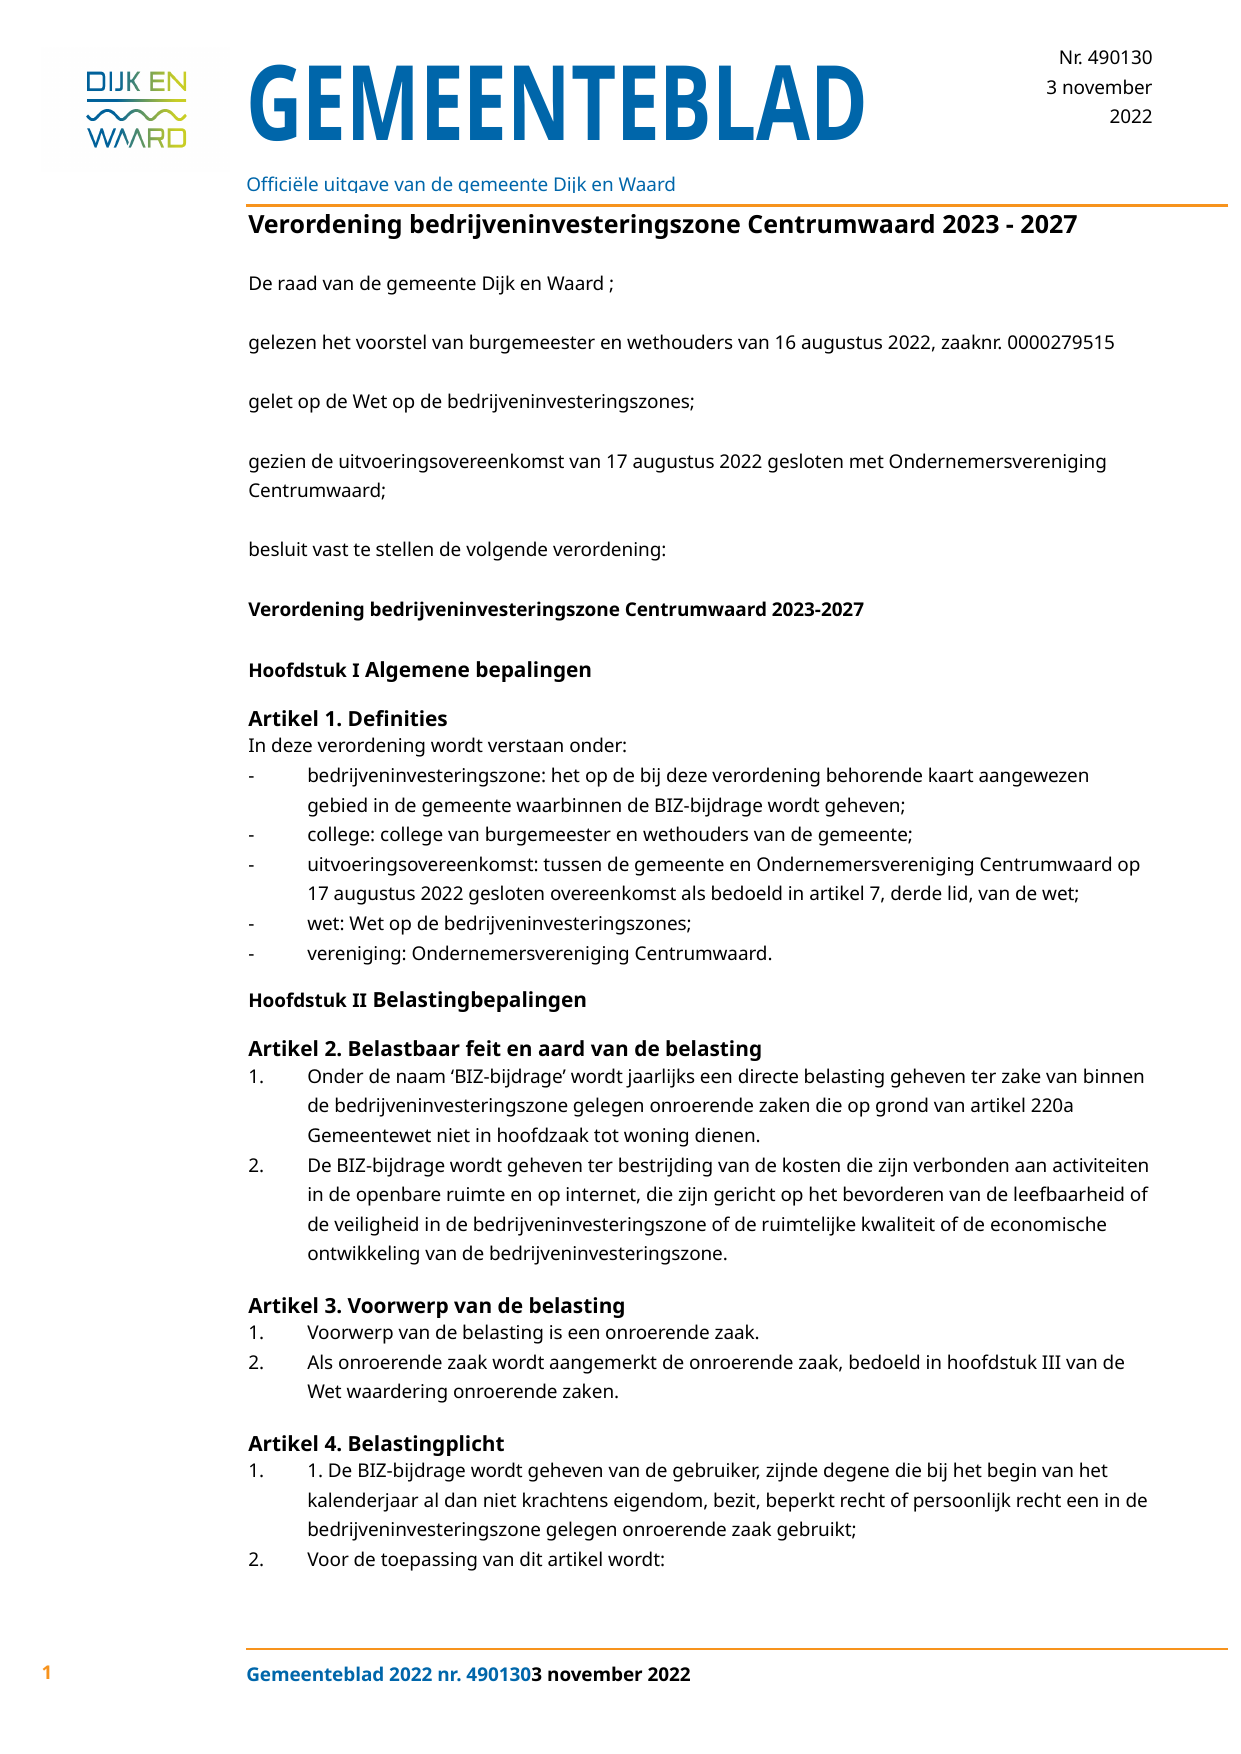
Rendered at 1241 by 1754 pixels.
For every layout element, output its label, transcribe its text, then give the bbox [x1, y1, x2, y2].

text gelet op de Wet op de bedrijveninvesteringszones; [248, 389, 1152, 414]
list 1. De BIZ-bijdrage wordt geheven van de gebruiker, zijnde degene die bij het begin van het kalenderjaar al dan niet krachtens eigendom, bezit, beperkt recht of persoonlijk recht een in de bedrijveninvesteringszone gelegen onroerende zaak gebruikt; [248, 1457, 1152, 1542]
list uitvoeringsovereenkomst: tussen de gemeente en Ondernemersvereniging Centrumwaard op 17 augustus 2022 gesloten overeenkomst als bedoeld in artikel 7, derde lid, van de wet; [248, 851, 1152, 906]
list Voor de toepassing van dit artikel wordt: [248, 1546, 1152, 1572]
list Als onroerende zaak wordt aangemerkt de onroerende zaak, bedoeld in hoofdstuk III van de Wet waardering onroerende zaken. [248, 1349, 1152, 1404]
text Artikel 1. Definities [248, 704, 1152, 733]
list bedrijveninvesteringszone: het op de bij deze verordening behorende kaart aangewezen gebied in de gemeente waarbinnen de BIZ-bijdrage wordt geheven; [248, 762, 1152, 817]
list Onder de naam ‘BIZ-bijdrage’ wordt jaarlijks een directe belasting geheven ter zake van binnen de bedrijveninvesteringszone gelegen onroerende zaken die op grond van artikel 220a Gemeentewet niet in hoofdzaak tot woning dienen. [248, 1063, 1152, 1148]
text Artikel 2. Belastbaar feit en aard van de belasting [248, 1034, 1152, 1063]
text Hoofdstuk II Belastingbepalingen [248, 985, 1152, 1014]
text Verordening bedrijveninvesteringszone Centrumwaard 2023 - 2027 [248, 207, 1152, 241]
list wet: Wet op de bedrijveninvesteringszones; [248, 910, 1152, 936]
text Hoofdstuk I Algemene bepalingen [248, 655, 1152, 683]
picture [41, 47, 231, 172]
text Verordening bedrijveninvesteringszone Centrumwaard 2023-2027 [248, 596, 1152, 621]
list college: college van burgemeester en wethouders van de gemeente; [248, 821, 1152, 847]
text gelezen het voorstel van burgemeester en wethouders van 16 augustus 2022, zaaknr. 0000279515 [248, 329, 1152, 355]
text gezien de uitvoeringsovereenkomst van 17 augustus 2022 gesloten met Ondernemersvereniging Centrumwaard; [248, 448, 1152, 503]
list vereniging: Ondernemersvereniging Centrumwaard. [248, 940, 1152, 965]
list Voorwerp van de belasting is een onroerende zaak. [248, 1319, 1152, 1345]
text In deze verordening wordt verstaan onder: [248, 733, 1152, 758]
text Artikel 3. Voorwerp van de belasting [248, 1291, 1152, 1319]
text besluit vast te stellen de volgende verordening: [248, 537, 1152, 562]
text Artikel 4. Belastingplicht [248, 1429, 1152, 1457]
list De BIZ-bijdrage wordt geheven ter bestrijding van de kosten die zijn verbonden aan activiteiten in de openbare ruimte en op internet, die zijn gericht op het bevorderen van de leefbaarheid of de veiligheid in de bedrijveninvesteringszone of de ruimtelijke kwaliteit of de economische ontwikkeling van de bedrijveninvesteringszone. [248, 1152, 1152, 1266]
text De raad van de gemeente Dijk en Waard ; [248, 270, 1152, 296]
